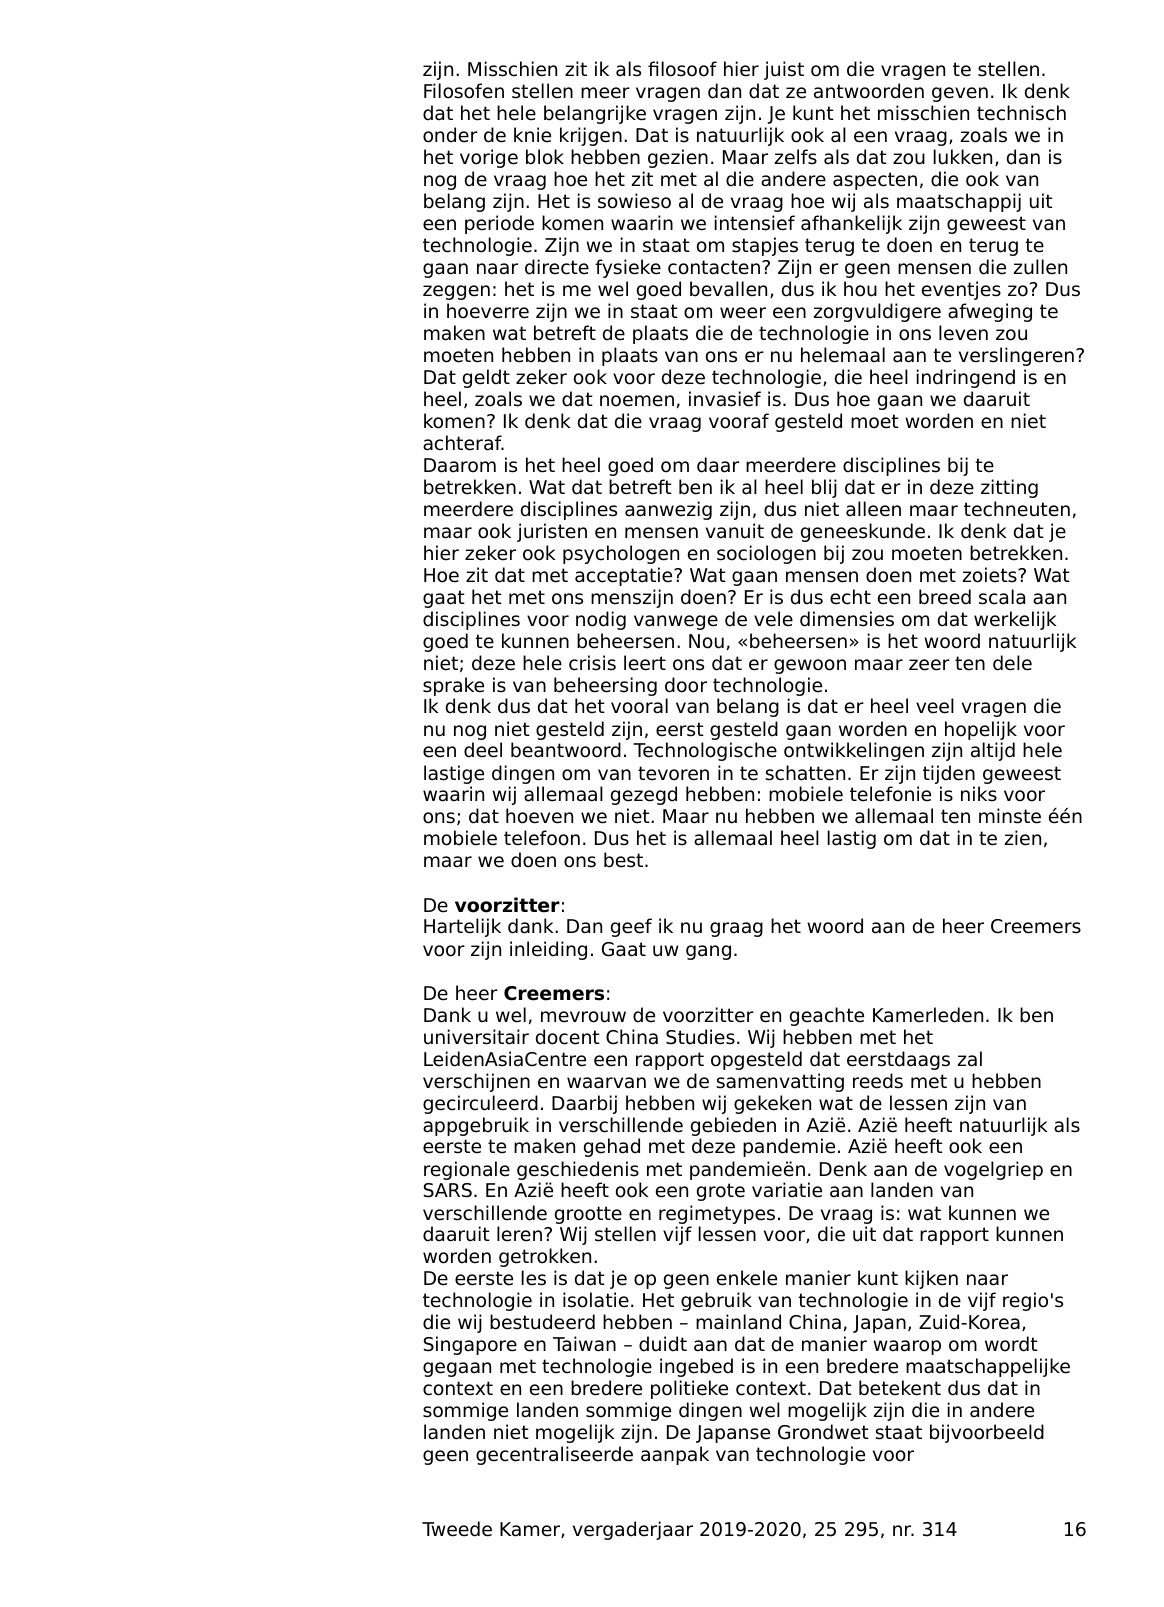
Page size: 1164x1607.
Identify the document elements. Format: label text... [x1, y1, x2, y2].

text Ik denk dus dat het vooral van belang is dat er heel veel vragen die nu nog niet gesteld zijn, eerst gesteld gaan worden en hopelijk voor een deel beantwoord. Technologische ontwikkelingen zijn altijd hele lastige dingen om van tevoren in te schatten. Er zijn tijden geweest waarin wij allemaal gezegd hebben: mobiele telefonie is niks voor ons; dat hoeven we niet. Maar nu hebben we allemaal ten minste één mobiele telefoon. Dus het is allemaal heel lastig om dat in te zien, maar we doen ons best. [422, 696, 1087, 872]
text Dank u wel, mevrouw de voorzitter en geachte Kamerleden. Ik ben universitair docent China Studies. Wij hebben met het LeidenAsiaCentre een rapport opgesteld dat eerstdaags zal verschijnen en waarvan we de samenvatting reeds met u hebben gecirculeerd. Daarbij hebben wij gekeken wat de lessen zijn van appgebruik in verschillende gebieden in Azië. Azië heeft natuurlijk als eerste te maken gehad met deze pandemie. Azië heeft ook een regionale geschiedenis met pandemieën. Denk aan de vogelgriep en SARS. En Azië heeft ook een grote variatie aan landen van verschillende grootte en regimetypes. De vraag is: wat kunnen we daaruit leren? Wij stellen vijf lessen voor, die uit dat rapport kunnen worden getrokken. [422, 1004, 1087, 1268]
text De heer Creemers: [422, 983, 1087, 1004]
text Daarom is het heel goed om daar meerdere disciplines bij te betrekken. Wat dat betreft ben ik al heel blij dat er in deze zitting meerdere disciplines aanwezig zijn, dus niet alleen maar techneuten, maar ook juristen en mensen vanuit de geneeskunde. Ik denk dat je hier zeker ook psychologen en sociologen bij zou moeten betrekken. Hoe zit dat met acceptatie? Wat gaan mensen doen met zoiets? Wat gaat het met ons menszijn doen? Er is dus echt een breed scala aan disciplines voor nodig vanwege de vele dimensies om dat werkelijk goed te kunnen beheersen. Nou, «beheersen» is het woord natuurlijk niet; deze hele crisis leert ons dat er gewoon maar zeer ten dele sprake is van beheersing door technologie. [422, 455, 1087, 696]
text De eerste les is dat je op geen enkele manier kunt kijken naar technologie in isolatie. Het gebruik van technologie in de vijf regio's die wij bestudeerd hebben – mainland China, Japan, Zuid-Korea, Singapore en Taiwan – duidt aan dat de manier waarop om wordt gegaan met technologie ingebed is in een bredere maatschappelijke context en een bredere politieke context. Dat betekent dus dat in sommige landen sommige dingen wel mogelijk zijn die in andere landen niet mogelijk zijn. De Japanse Grondwet staat bijvoorbeeld geen gecentraliseerde aanpak van technologie voor [422, 1268, 1087, 1466]
text Hartelijk dank. Dan geef ik nu graag het woord aan de heer Creemers voor zijn inleiding. Gaat uw gang. [422, 916, 1087, 960]
text zijn. Misschien zit ik als filosoof hier juist om die vragen te stellen. Filosofen stellen meer vragen dan dat ze antwoorden geven. Ik denk dat het hele belangrijke vragen zijn. Je kunt het misschien technisch onder de knie krijgen. Dat is natuurlijk ook al een vraag, zoals we in het vorige blok hebben gezien. Maar zelfs als dat zou lukken, dan is nog de vraag hoe het zit met al die andere aspecten, die ook van belang zijn. Het is sowieso al de vraag hoe wij als maatschappij uit een periode komen waarin we intensief afhankelijk zijn geweest van technologie. Zijn we in staat om stapjes terug te doen en terug te gaan naar directe fysieke contacten? Zijn er geen mensen die zullen zeggen: het is me wel goed bevallen, dus ik hou het eventjes zo? Dus in hoeverre zijn we in staat om weer een zorgvuldigere afweging te maken wat betreft de plaats die de technologie in ons leven zou moeten hebben in plaats van ons er nu helemaal aan te verslingeren? Dat geldt zeker ook voor deze technologie, die heel indringend is en heel, zoals we dat noemen, invasief is. Dus hoe gaan we daaruit komen? Ik denk dat die vraag vooraf gesteld moet worden en niet achteraf. [422, 59, 1087, 455]
text De voorzitter: [422, 894, 1087, 916]
